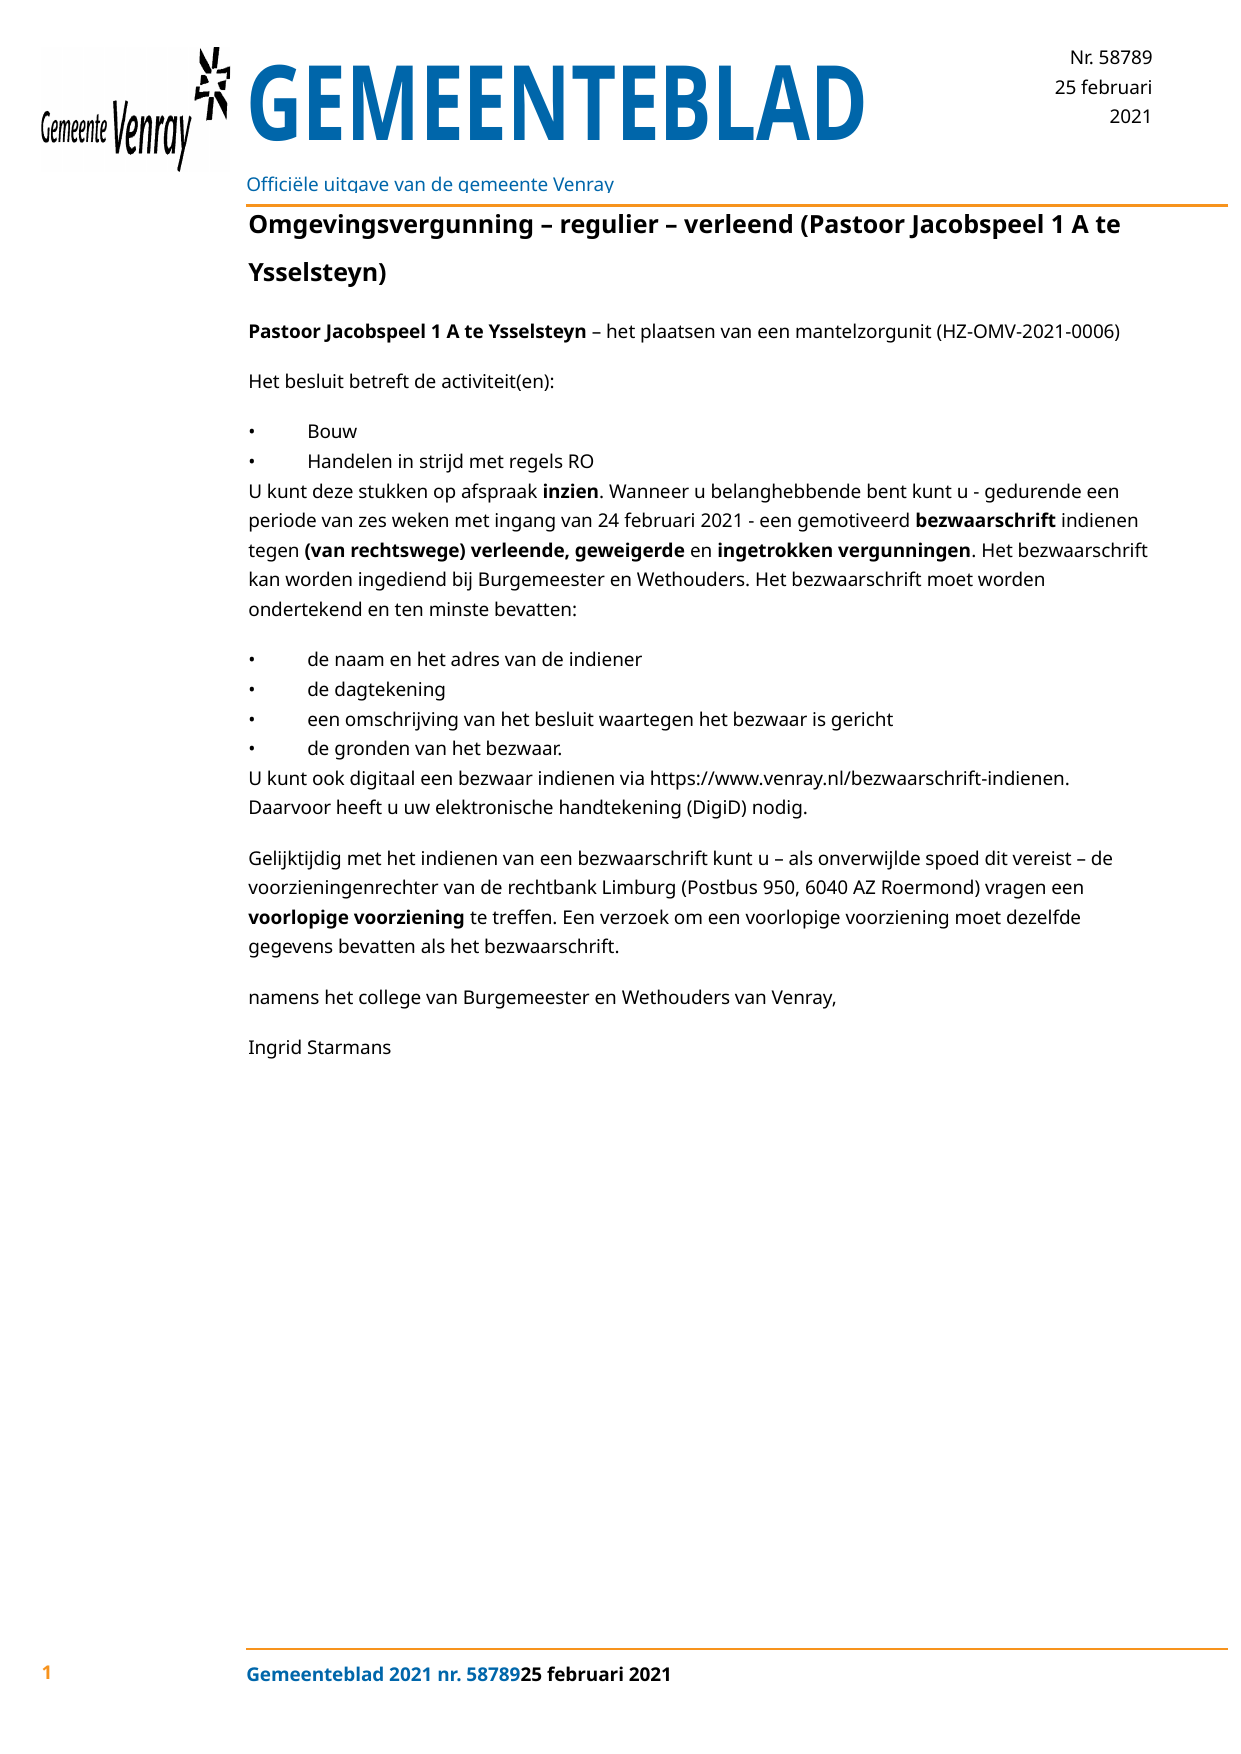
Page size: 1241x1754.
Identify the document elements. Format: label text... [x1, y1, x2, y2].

text Omgevingsvergunning – regulier – verleend (Pastoor Jacobspeel 1 A te Ysselsteyn) [248, 207, 1152, 288]
list de gronden van het bezwaar. [248, 735, 1152, 761]
picture [41, 47, 231, 172]
list Bouw [248, 419, 1152, 444]
text namens het college van Burgemeester en Wethouders van Venray, [248, 984, 1152, 1010]
list de naam en het adres van de indiener [248, 647, 1152, 672]
text U kunt deze stukken op afspraak inzien. Wanneer u belanghebbende bent kunt u - gedurende een periode van zes weken met ingang van 24 februari 2021 - een gemotiveerd bezwaarschrift indienen tegen (van rechtswege) verleende, geweigerde en ingetrokken vergunningen. Het bezwaarschrift kan worden ingediend bij Burgemeester en Wethouders. Het bezwaarschrift moet worden ondertekend en ten minste bevatten: [248, 478, 1152, 622]
text Ingrid Starmans [248, 1034, 1152, 1060]
text U kunt ook digitaal een bezwaar indienen via https://www.venray.nl/bezwaarschrift-indienen. Daarvoor heeft u uw elektronische handtekening (DigiD) nodig. [248, 765, 1152, 820]
list de dagtekening [248, 676, 1152, 702]
list Handelen in strijd met regels RO [248, 448, 1152, 474]
text Gelijktijdig met het indienen van een bezwaarschrift kunt u – als onverwijlde spoed dit vereist – de voorzieningenrechter van de rechtbank Limburg (Postbus 950, 6040 AZ Roermond) vragen een voorlopige voorziening te treffen. Een verzoek om een voorlopige voorziening moet dezelfde gegevens bevatten als het bezwaarschrift. [248, 845, 1152, 959]
text Het besluit betreft de activiteit(en): [248, 368, 1152, 394]
text Pastoor Jacobspeel 1 A te Ysselsteyn – het plaatsen van een mantelzorgunit (HZ-OMV-2021-0006) [248, 318, 1152, 344]
list een omschrijving van het besluit waartegen het bezwaar is gericht [248, 706, 1152, 732]
